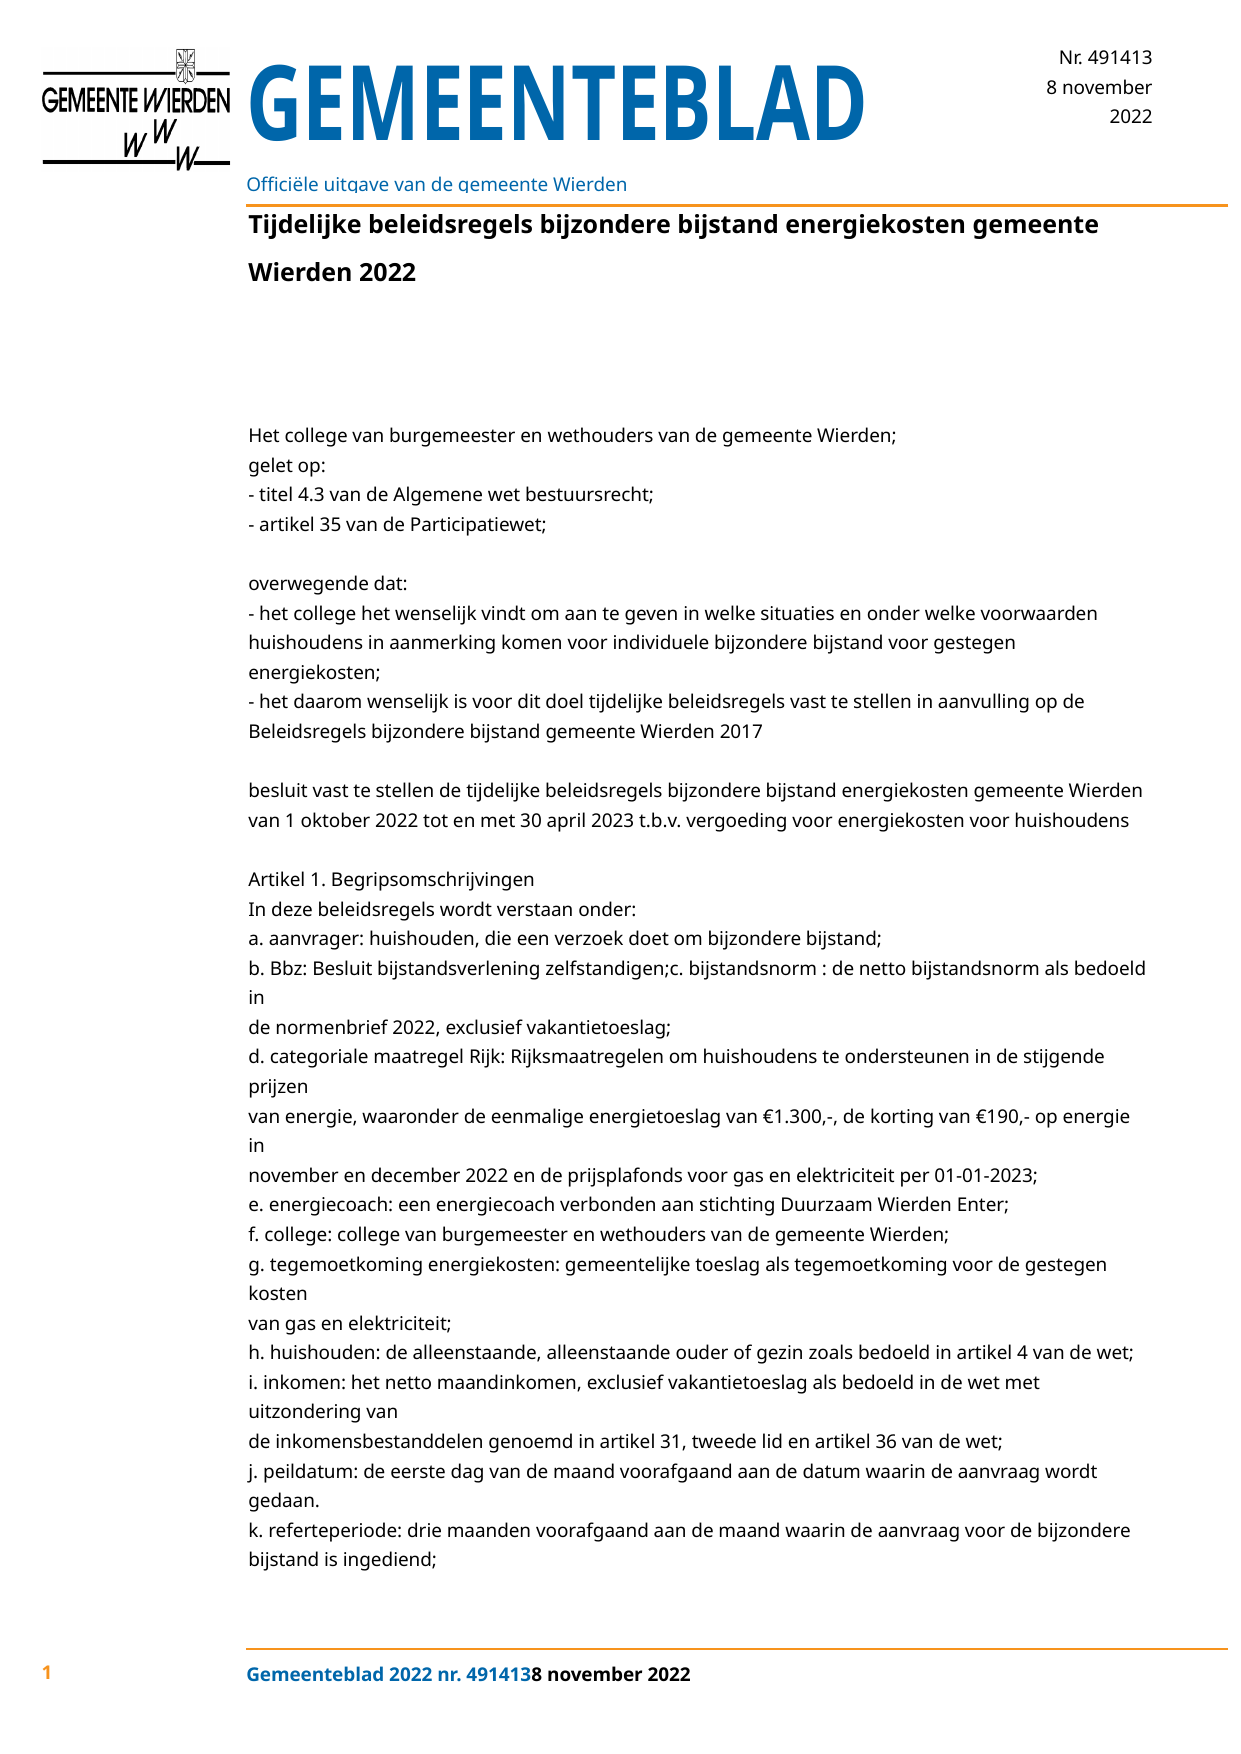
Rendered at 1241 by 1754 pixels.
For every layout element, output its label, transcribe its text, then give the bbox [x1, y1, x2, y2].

text k. referteperiode: drie maanden voorafgaand aan de maand waarin de aanvraag voor de bijzondere [248, 1517, 1152, 1543]
text - het college het wenselijk vindt om aan te geven in welke situaties en onder welke voorwaarden [248, 600, 1152, 626]
text g. tegemoetkoming energiekosten: gemeentelijke toeslag als tegemoetkoming voor de gestegen kosten [248, 1251, 1152, 1306]
text overwegende dat: [248, 570, 1152, 596]
text j. peildatum: de eerste dag van de maand voorafgaand aan de datum waarin de aanvraag wordt gedaan. [248, 1458, 1152, 1513]
text de normenbrief 2022, exclusief vakantietoeslag; [248, 1014, 1152, 1040]
text huishoudens in aanmerking komen voor individuele bijzondere bijstand voor gestegen energiekosten; [248, 629, 1152, 685]
picture [41, 47, 231, 172]
text besluit vast te stellen de tijdelijke beleidsregels bijzondere bijstand energiekosten gemeente Wierden van 1 oktober 2022 tot en met 30 april 2023 t.b.v. vergoeding voor energiekosten voor huishoudens [248, 777, 1152, 833]
text i. inkomen: het netto maandinkomen, exclusief vakantietoeslag als bedoeld in de wet met uitzondering van [248, 1369, 1152, 1424]
text b. Bbz: Besluit bijstandsverlening zelfstandigen;c. bijstandsnorm : de netto bijstandsnorm als bedoeld in [248, 955, 1152, 1010]
text van energie, waaronder de eenmalige energietoeslag van €1.300,-, de korting van €190,- op energie in [248, 1103, 1152, 1158]
text a. aanvrager: huishouden, die een verzoek doet om bijzondere bijstand; [248, 925, 1152, 951]
text h. huishouden: de alleenstaande, alleenstaande ouder of gezin zoals bedoeld in artikel 4 van de wet; [248, 1339, 1152, 1365]
text gelet op: [248, 452, 1152, 478]
text - het daarom wenselijk is voor dit doel tijdelijke beleidsregels vast te stellen in aanvulling op de [248, 689, 1152, 714]
text bijstand is ingediend; [248, 1547, 1152, 1572]
text Artikel 1. Begripsomschrijvingen [248, 866, 1152, 892]
text f. college: college van burgemeester en wethouders van de gemeente Wierden; [248, 1221, 1152, 1247]
text e. energiecoach: een energiecoach verbonden aan stichting Duurzaam Wierden Enter; [248, 1192, 1152, 1217]
text de inkomensbestanddelen genoemd in artikel 31, tweede lid en artikel 36 van de wet; [248, 1428, 1152, 1454]
text Tijdelijke beleidsregels bijzondere bijstand energiekosten gemeente Wierden 2022 [248, 207, 1152, 288]
text d. categoriale maatregel Rijk: Rijksmaatregelen om huishoudens te ondersteunen in de stijgende prijzen [248, 1044, 1152, 1099]
text - artikel 35 van de Participatiewet; [248, 511, 1152, 537]
text Beleidsregels bijzondere bijstand gemeente Wierden 2017 [248, 718, 1152, 744]
text van gas en elektriciteit; [248, 1310, 1152, 1336]
text Het college van burgemeester en wethouders van de gemeente Wierden; [248, 422, 1152, 448]
text november en december 2022 en de prijsplafonds voor gas en elektriciteit per 01-01-2023; [248, 1162, 1152, 1188]
text - titel 4.3 van de Algemene wet bestuursrecht; [248, 482, 1152, 507]
text In deze beleidsregels wordt verstaan onder: [248, 896, 1152, 922]
